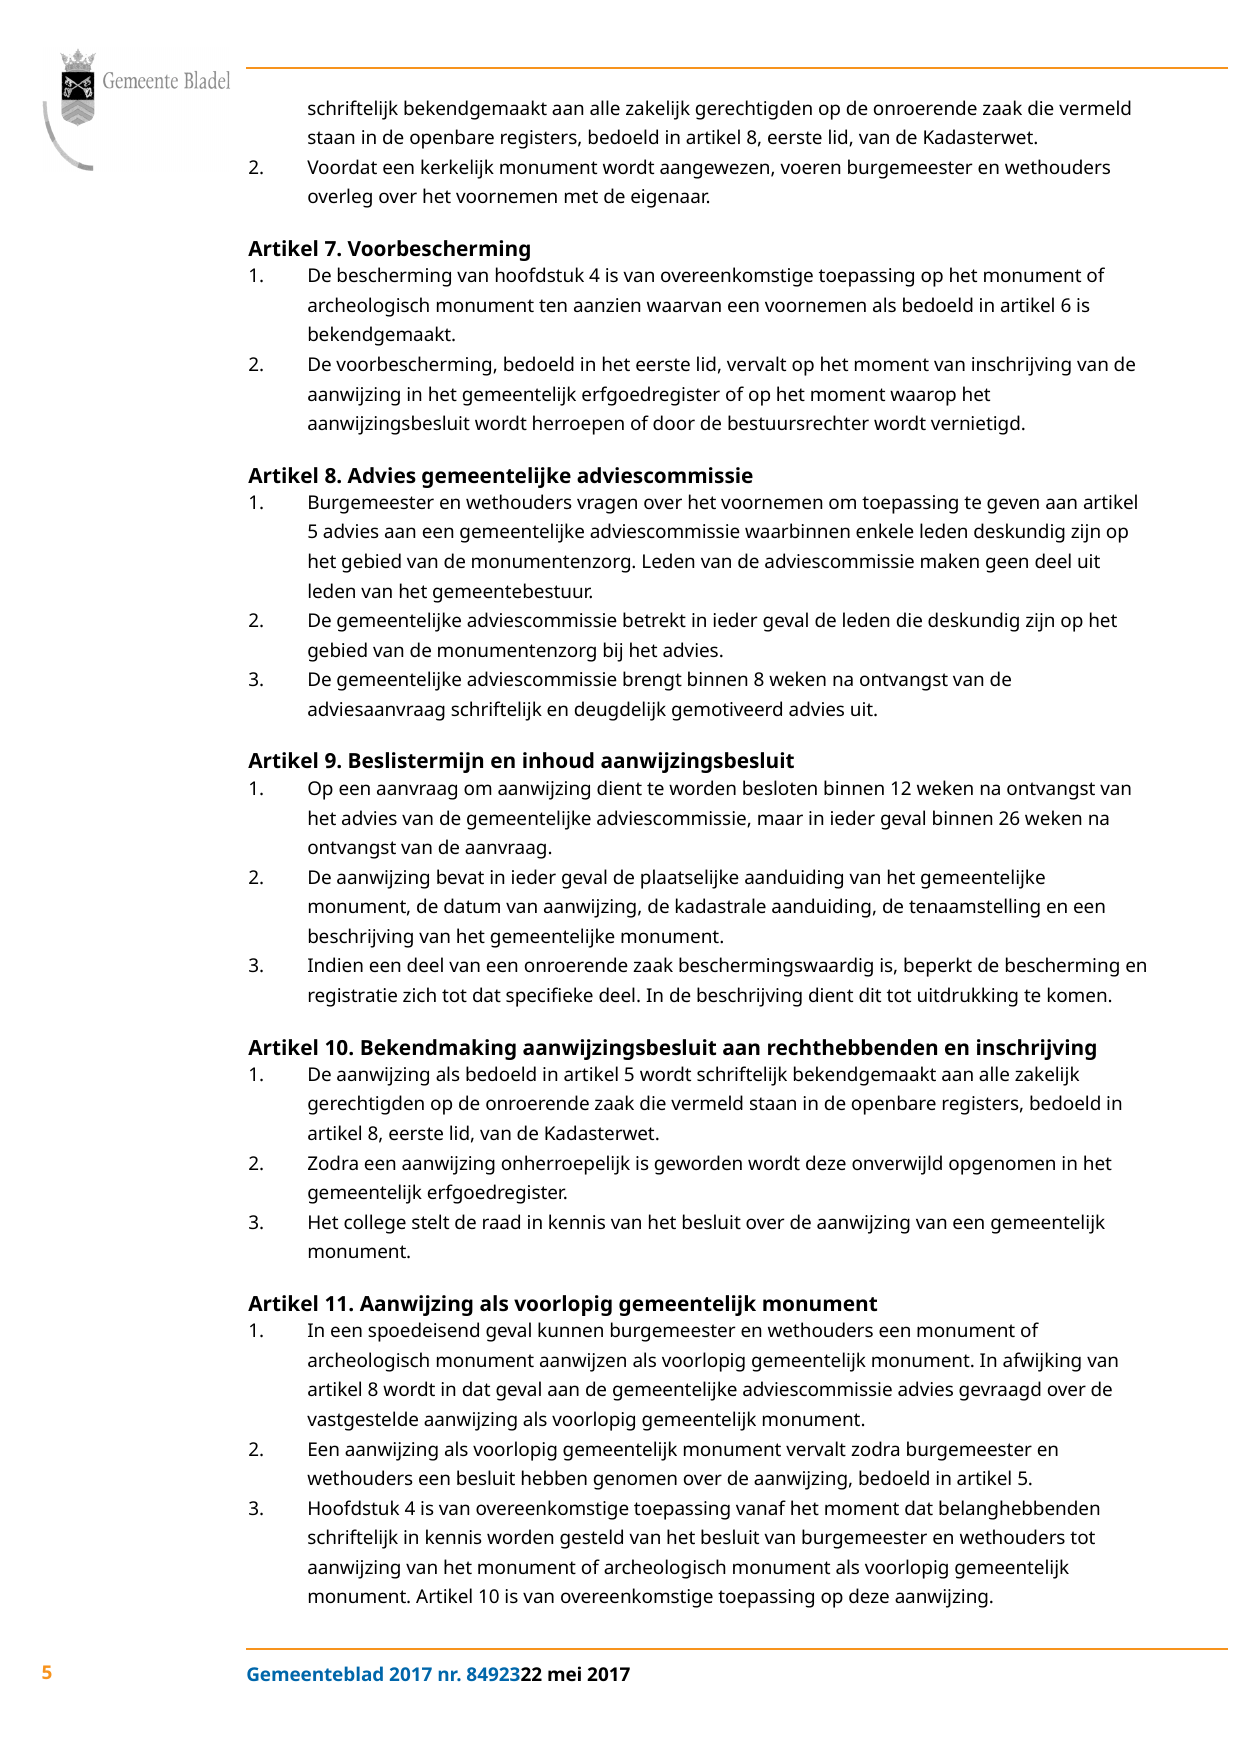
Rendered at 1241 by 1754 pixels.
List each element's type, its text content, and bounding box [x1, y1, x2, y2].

text Artikel 7. Voorbescherming [248, 234, 1152, 262]
list Een aanwijzing als voorlopig gemeentelijk monument vervalt zodra burgemeester en wethouders een besluit hebben genomen over de aanwijzing, bedoeld in artikel 5. [248, 1436, 1152, 1491]
picture [41, 47, 231, 172]
list De bescherming van hoofdstuk 4 is van overeenkomstige toepassing op het monument of archeologisch monument ten aanzien waarvan een voornemen als bedoeld in artikel 6 is bekendgemaakt. [248, 262, 1152, 347]
text Artikel 11. Aanwijzing als voorlopig gemeentelijk monument [248, 1289, 1152, 1317]
text Artikel 10. Bekendmaking aanwijzingsbesluit aan rechthebbenden en inschrijving [248, 1033, 1152, 1061]
list De aanwijzing bevat in ieder geval de plaatselijke aanduiding van het gemeentelijke monument, de datum van aanwijzing, de kadastrale aanduiding, de tenaamstelling en een beschrijving van het gemeentelijke monument. [248, 864, 1152, 949]
list Indien een deel van een onroerende zaak beschermingswaardig is, beperkt de bescherming en registratie zich tot dat specifieke deel. In de beschrijving dient dit tot uitdrukking te komen. [248, 953, 1152, 1008]
list Het college stelt de raad in kennis van het besluit over de aanwijzing van een gemeentelijk monument. [248, 1209, 1152, 1264]
text Artikel 8. Advies gemeentelijke adviescommissie [248, 461, 1152, 489]
list De aanwijzing als bedoeld in artikel 5 wordt schriftelijk bekendgemaakt aan alle zakelijk gerechtigden op de onroerende zaak die vermeld staan in de openbare registers, bedoeld in artikel 8, eerste lid, van de Kadasterwet. [248, 1061, 1152, 1146]
text Artikel 9. Beslistermijn en inhoud aanwijzingsbesluit [248, 747, 1152, 775]
list De gemeentelijke adviescommissie brengt binnen 8 weken na ontvangst van de adviesaanvraag schriftelijk en deugdelijk gemotiveerd advies uit. [248, 667, 1152, 722]
list Burgemeester en wethouders vragen over het voornemen om toepassing te geven aan artikel 5 advies aan een gemeentelijke adviescommissie waarbinnen enkele leden deskundig zijn op het gebied van de monumentenzorg. Leden van de adviescommissie maken geen deel uit leden van het gemeentebestuur. [248, 489, 1152, 604]
list schriftelijk bekendgemaakt aan alle zakelijk gerechtigden op de onroerende zaak die vermeld staan in de openbare registers, bedoeld in artikel 8, eerste lid, van de Kadasterwet. [248, 95, 1152, 150]
list Voordat een kerkelijk monument wordt aangewezen, voeren burgemeester en wethouders overleg over het voornemen met de eigenaar. [248, 154, 1152, 209]
list Op een aanvraag om aanwijzing dient te worden besloten binnen 12 weken na ontvangst van het advies van de gemeentelijke adviescommissie, maar in ieder geval binnen 26 weken na ontvangst van de aanvraag. [248, 775, 1152, 860]
list De voorbescherming, bedoeld in het eerste lid, vervalt op het moment van inschrijving van de aanwijzing in het gemeentelijk erfgoedregister of op het moment waarop het aanwijzingsbesluit wordt herroepen of door de bestuursrechter wordt vernietigd. [248, 351, 1152, 436]
list De gemeentelijke adviescommissie betrekt in ieder geval de leden die deskundig zijn op het gebied van de monumentenzorg bij het advies. [248, 607, 1152, 663]
list Hoofdstuk 4 is van overeenkomstige toepassing vanaf het moment dat belanghebbenden schriftelijk in kennis worden gesteld van het besluit van burgemeester en wethouders tot aanwijzing van het monument of archeologisch monument als voorlopig gemeentelijk monument. Artikel 10 is van overeenkomstige toepassing op deze aanwijzing. [248, 1495, 1152, 1609]
list In een spoedeisend geval kunnen burgemeester en wethouders een monument of archeologisch monument aanwijzen als voorlopig gemeentelijk monument. In afwijking van artikel 8 wordt in dat geval aan de gemeentelijke adviescommissie advies gevraagd over de vastgestelde aanwijzing als voorlopig gemeentelijk monument. [248, 1317, 1152, 1432]
list Zodra een aanwijzing onherroepelijk is geworden wordt deze onverwijld opgenomen in het gemeentelijk erfgoedregister. [248, 1150, 1152, 1205]
